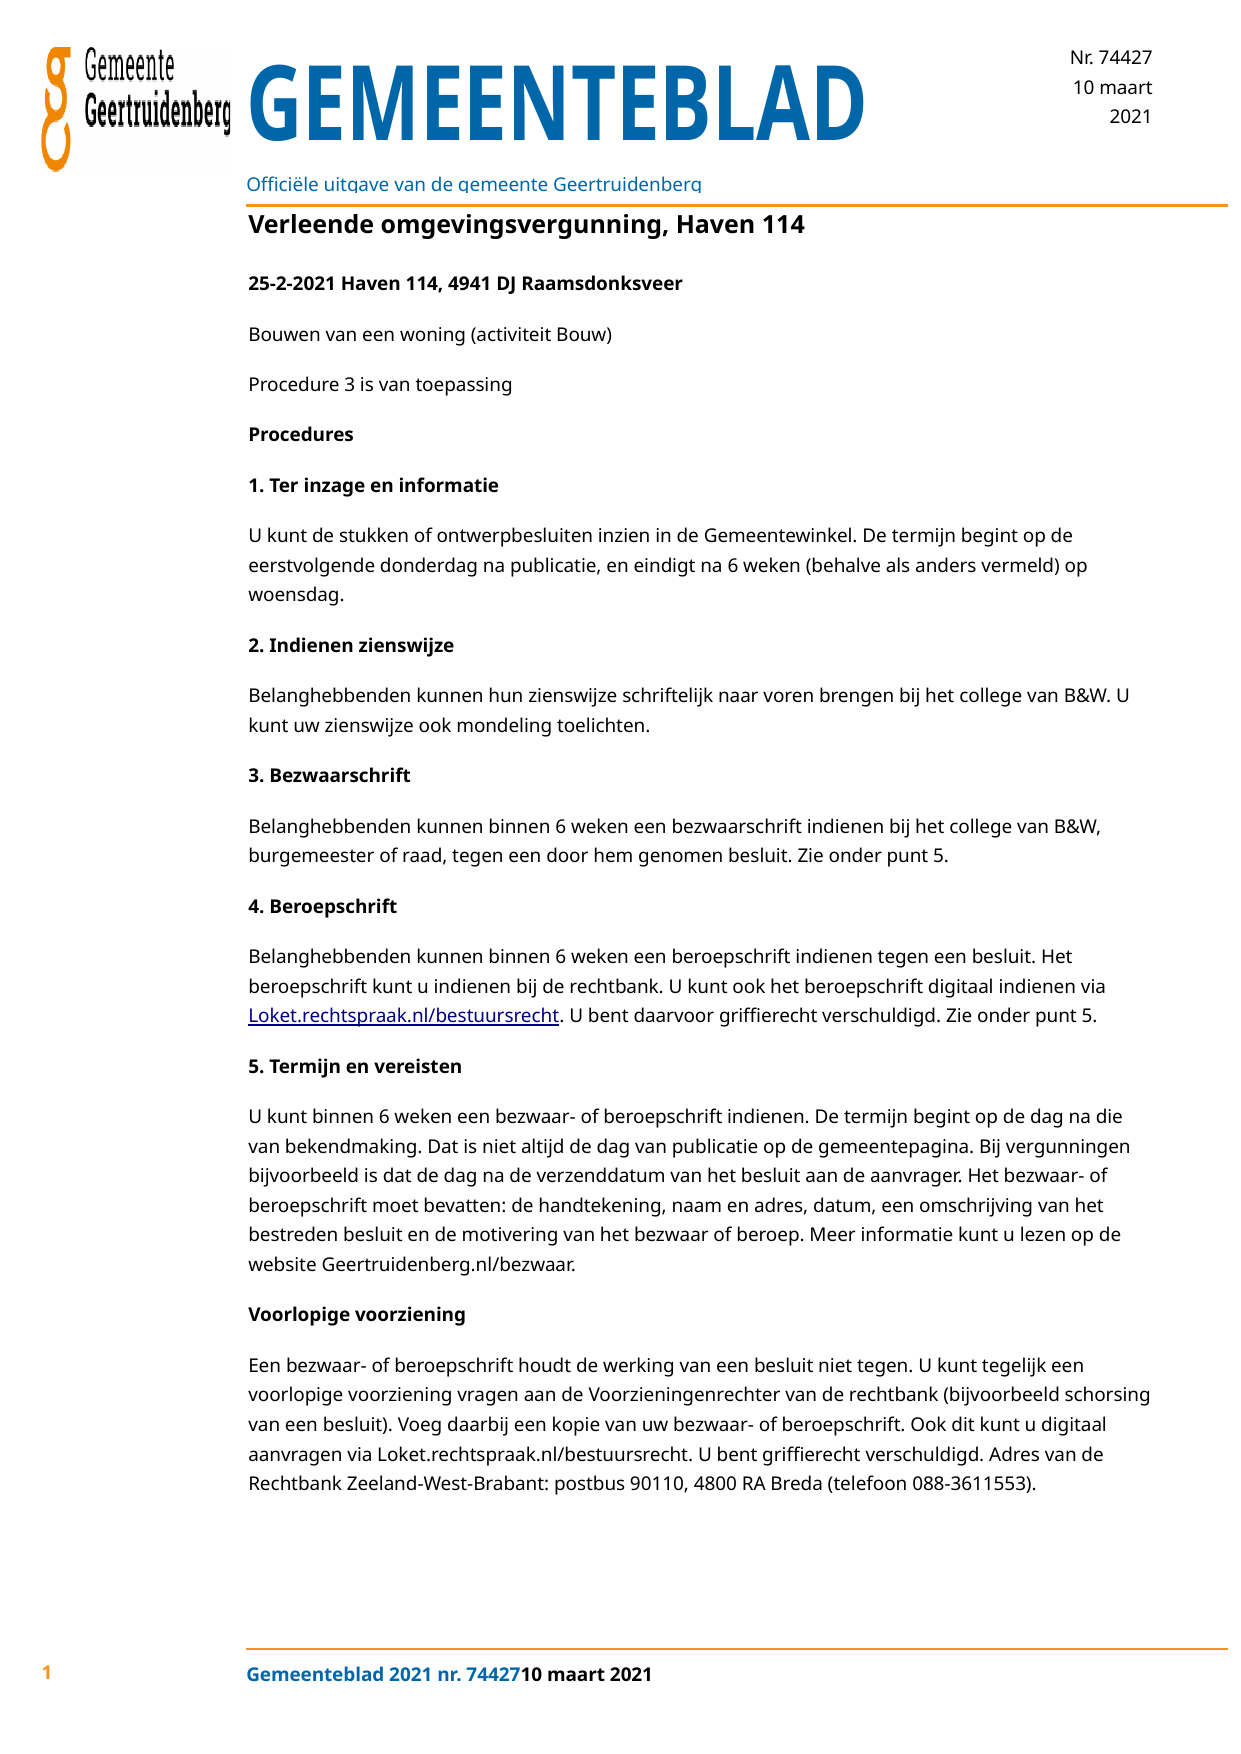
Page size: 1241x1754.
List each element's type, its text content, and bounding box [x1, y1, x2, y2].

text Een bezwaar- of beroepschrift houdt de werking van een besluit niet tegen. U kunt tegelijk een voorlopige voorziening vragen aan de Voorzieningenrechter van de rechtbank (bijvoorbeeld schorsing van een besluit). Voeg daarbij een kopie van uw bezwaar- of beroepschrift. Ook dit kunt u digitaal aanvragen via Loket.rechtspraak.nl/bestuursrecht. U bent griffierecht verschuldigd. Adres van de Rechtbank Zeeland-West-Brabant: postbus 90110, 4800 RA Breda (telefoon 088-3611553). [248, 1352, 1152, 1496]
text U kunt de stukken of ontwerpbesluiten inzien in de Gemeentewinkel. De termijn begint op de eerstvolgende donderdag na publicatie, en eindigt na 6 weken (behalve als anders vermeld) op woensdag. [248, 522, 1152, 607]
text 2. Indienen zienswijze [248, 632, 1152, 658]
text U kunt binnen 6 weken een bezwaar- of beroepschrift indienen. De termijn begint op de dag na die van bekendmaking. Dat is niet altijd de dag van publicatie op de gemeentepagina. Bij vergunningen bijvoorbeeld is dat de dag na de verzenddatum van het besluit aan de aanvrager. Het bezwaar- of beroepschrift moet bevatten: de handtekening, naam en adres, datum, een omschrijving van het bestreden besluit en de motivering van het bezwaar of beroep. Meer informatie kunt u lezen op de website Geertruidenberg.nl/bezwaar. [248, 1103, 1152, 1277]
text Procedure 3 is van toepassing [248, 371, 1152, 397]
text 25-2-2021 Haven 114, 4941 DJ Raamsdonksveer [248, 270, 1152, 296]
text Verleende omgevingsvergunning, Haven 114 [248, 207, 1152, 241]
text Procedures [248, 422, 1152, 447]
text Belanghebbenden kunnen hun zienswijze schriftelijk naar voren brengen bij het college van B&W. U kunt uw zienswijze ook mondeling toelichten. [248, 682, 1152, 738]
text Belanghebbenden kunnen binnen 6 weken een bezwaarschrift indienen bij het college van B&W, burgemeester of raad, tegen een door hem genomen besluit. Zie onder punt 5. [248, 813, 1152, 868]
text 1. Ter inzage en informatie [248, 472, 1152, 498]
text 3. Bezwaarschrift [248, 762, 1152, 788]
text 5. Termijn en vereisten [248, 1053, 1152, 1078]
text 4. Beroepschrift [248, 893, 1152, 918]
text Bouwen van een woning (activiteit Bouw) [248, 321, 1152, 346]
picture [41, 47, 231, 172]
text Belanghebbenden kunnen binnen 6 weken een beroepschrift indienen tegen een besluit. Het beroepschrift kunt u indienen bij de rechtbank. U kunt ook het beroepschrift digitaal indienen via Loket.rechtspraak.nl/bestuursrecht. U bent daarvoor griffierecht verschuldigd. Zie onder punt 5. [248, 943, 1152, 1028]
text Voorlopige voorziening [248, 1302, 1152, 1327]
